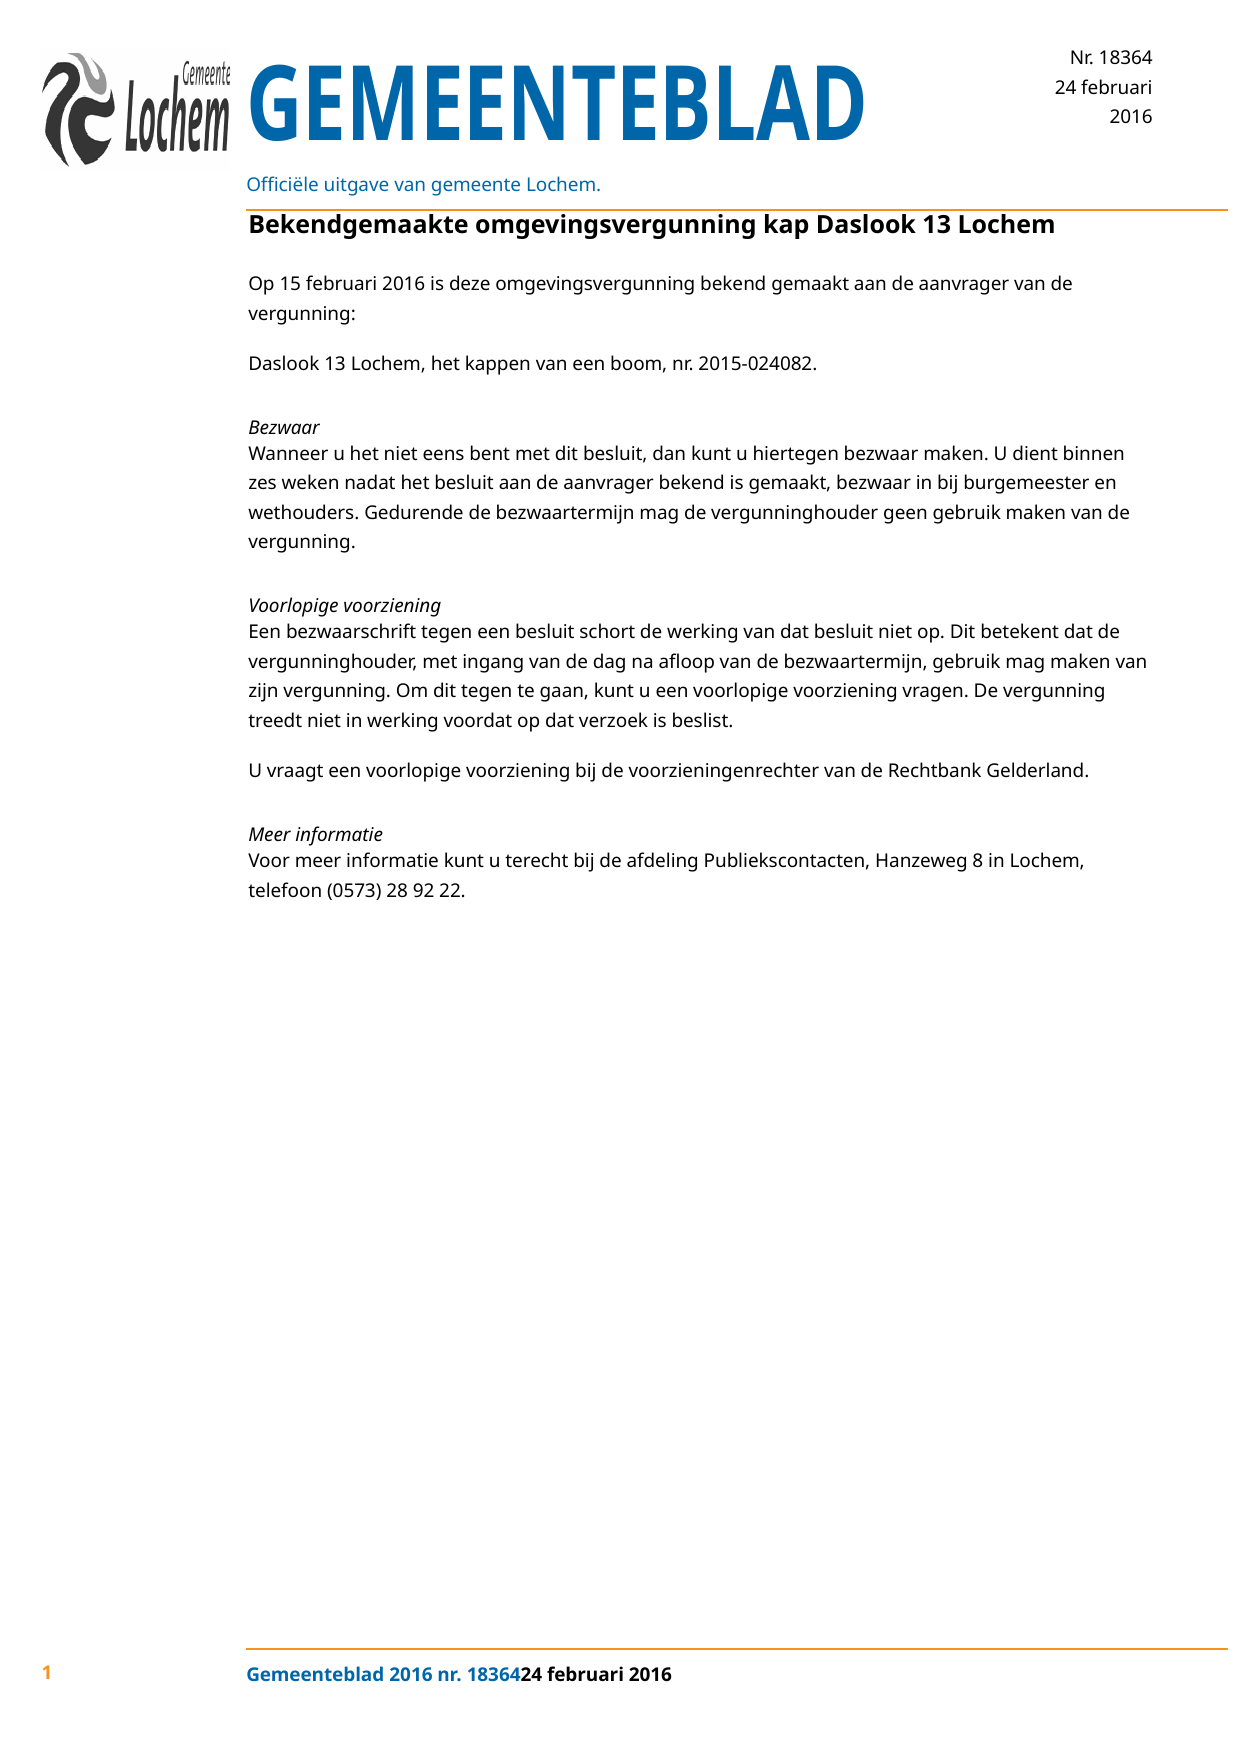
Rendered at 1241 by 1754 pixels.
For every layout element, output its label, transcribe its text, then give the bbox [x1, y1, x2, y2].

text U vraagt een voorlopige voorziening bij de voorzieningenrechter van de Rechtbank Gelderland. [248, 758, 1152, 783]
text Bezwaar [248, 414, 1152, 440]
text Daslook 13 Lochem, het kappen van een boom, nr. 2015-024082. [248, 350, 1152, 376]
text Bekendgemaakte omgevingsvergunning kap Daslook 13 Lochem [248, 211, 1152, 241]
text Op 15 februari 2016 is deze omgevingsvergunning bekend gemaakt aan de aanvrager van de vergunning: [248, 270, 1152, 326]
text Voorlopige voorziening [248, 593, 1152, 618]
picture [41, 47, 231, 172]
text Meer informatie [248, 822, 1152, 847]
text Een bezwaarschrift tegen een besluit schort de werking van dat besluit niet op. Dit betekent dat de vergunninghouder, met ingang van de dag na afloop van de bezwaartermijn, gebruik mag maken van zijn vergunning. Om dit tegen te gaan, kunt u een voorlopige voorziening vragen. De vergunning treedt niet in werking voordat op dat verzoek is beslist. [248, 618, 1152, 733]
text Voor meer informatie kunt u terecht bij de afdeling Publiekscontacten, Hanzeweg 8 in Lochem, telefoon (0573) 28 92 22. [248, 847, 1152, 903]
text Wanneer u het niet eens bent met dit besluit, dan kunt u hiertegen bezwaar maken. U dient binnen zes weken nadat het besluit aan de aanvrager bekend is gemaakt, bezwaar in bij burgemeester en wethouders. Gedurende de bezwaartermijn mag de vergunninghouder geen gebruik maken van de vergunning. [248, 440, 1152, 554]
